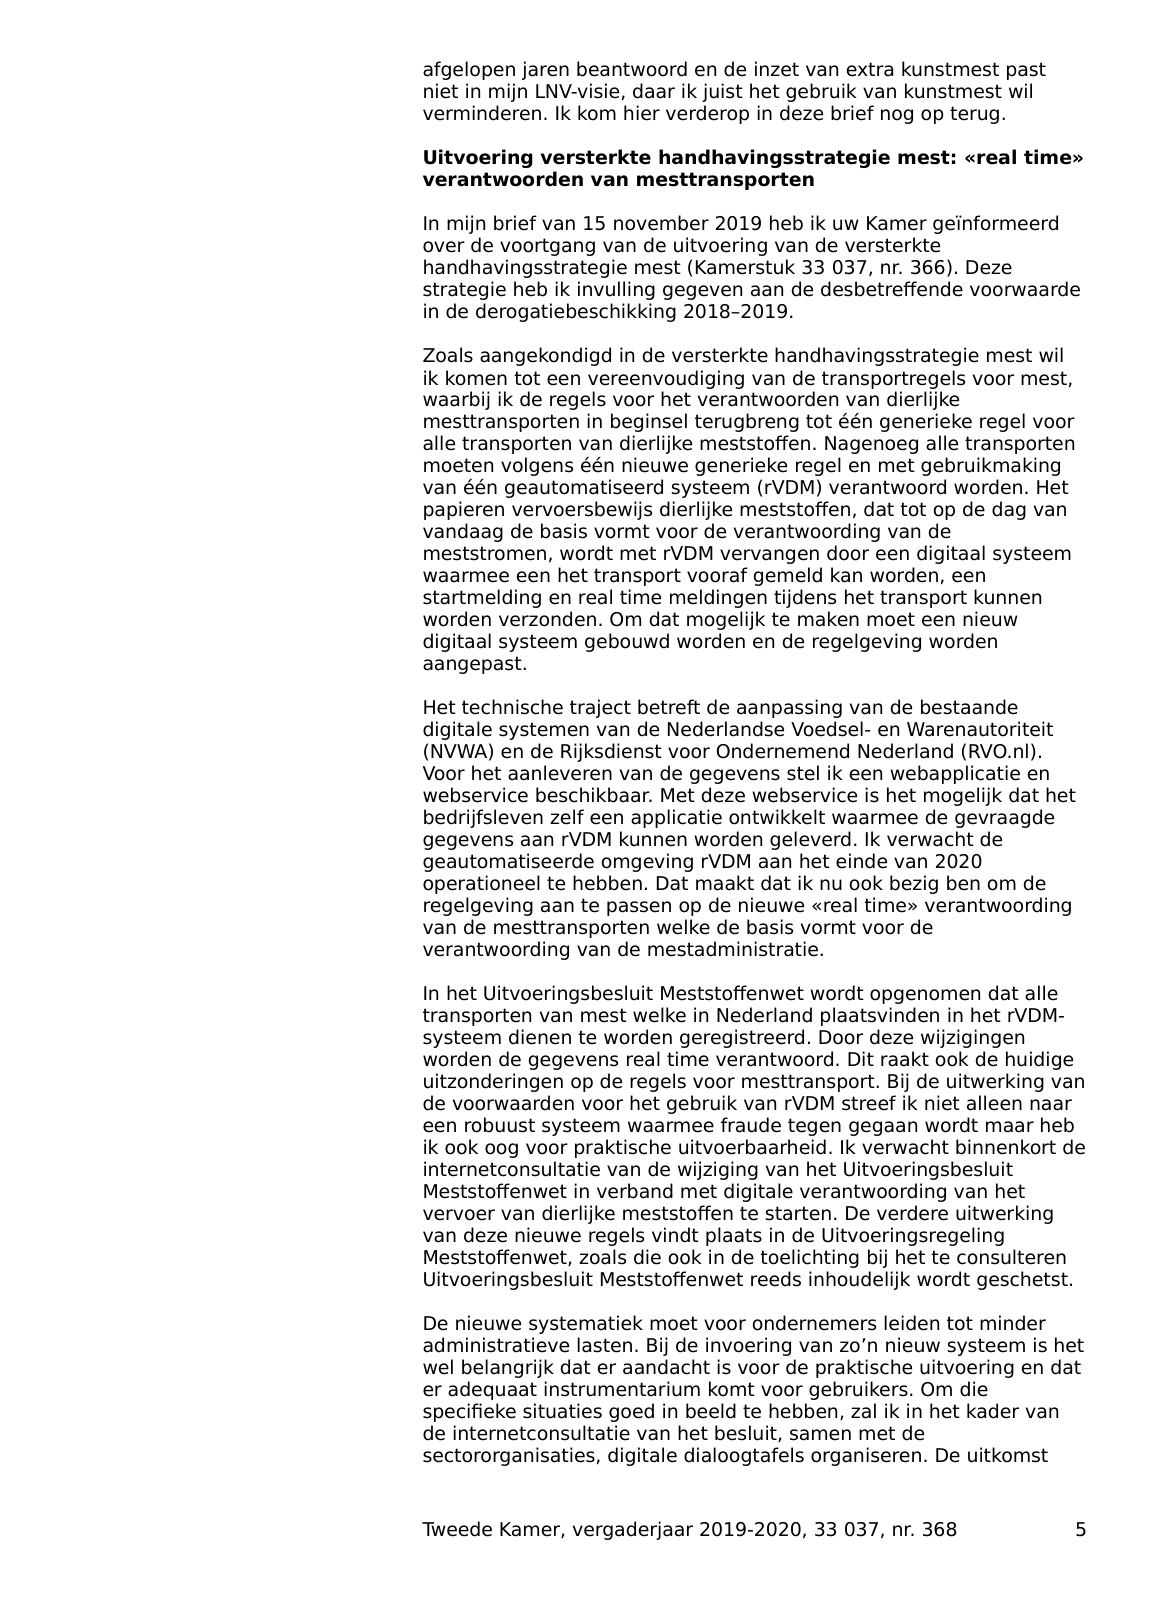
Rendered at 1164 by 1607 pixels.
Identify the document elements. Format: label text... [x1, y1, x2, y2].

text Het technische traject betreft de aanpassing van de bestaande digitale systemen van de Nederlandse Voedsel- en Warenautoriteit (NVWA) en de Rijksdienst voor Ondernemend Nederland (RVO.nl). Voor het aanleveren van de gegevens stel ik een webapplicatie en webservice beschikbaar. Met deze webservice is het mogelijk dat het bedrijfsleven zelf een applicatie ontwikkelt waarmee de gevraagde gegevens aan rVDM kunnen worden geleverd. Ik verwacht de geautomatiseerde omgeving rVDM aan het einde van 2020 operationeel te hebben. Dat maakt dat ik nu ook bezig ben om de regelgeving aan te passen op de nieuwe «real time» verantwoording van de mesttransporten welke de basis vormt voor de verantwoording van de mestadministratie. [422, 697, 1087, 961]
text afgelopen jaren beantwoord en de inzet van extra kunstmest past niet in mijn LNV-visie, daar ik juist het gebruik van kunstmest wil verminderen. Ik kom hier verderop in deze brief nog op terug. [422, 59, 1087, 125]
text Zoals aangekondigd in de versterkte handhavingsstrategie mest wil ik komen tot een vereenvoudiging van de transportregels voor mest, waarbij ik de regels voor het verantwoorden van dierlijke mesttransporten in beginsel terugbreng tot één generieke regel voor alle transporten van dierlijke meststoffen. Nagenoeg alle transporten moeten volgens één nieuwe generieke regel en met gebruikmaking van één geautomatiseerd systeem (rVDM) verantwoord worden. Het papieren vervoersbewijs dierlijke meststoffen, dat tot op de dag van vandaag de basis vormt voor de verantwoording van de meststromen, wordt met rVDM vervangen door een digitaal systeem waarmee een het transport vooraf gemeld kan worden, een startmelding en real time meldingen tijdens het transport kunnen worden verzonden. Om dat mogelijk te maken moet een nieuw digitaal systeem gebouwd worden en de regelgeving worden aangepast. [422, 345, 1087, 675]
subtitle Uitvoering versterkte handhavingsstrategie mest: «real time» verantwoorden van mesttransporten [422, 147, 1087, 191]
text In mijn brief van 15 november 2019 heb ik uw Kamer geïnformeerd over de voortgang van de uitvoering van de versterkte handhavingsstrategie mest (Kamerstuk 33 037, nr. 366). Deze strategie heb ik invulling gegeven aan de desbetreffende voorwaarde in de derogatiebeschikking 2018–2019. [422, 213, 1087, 323]
text In het Uitvoeringsbesluit Meststoffenwet wordt opgenomen dat alle transporten van mest welke in Nederland plaatsvinden in het rVDM-systeem dienen te worden geregistreerd. Door deze wijzigingen worden de gegevens real time verantwoord. Dit raakt ook de huidige uitzonderingen op de regels voor mesttransport. Bij de uitwerking van de voorwaarden voor het gebruik van rVDM streef ik niet alleen naar een robuust systeem waarmee fraude tegen gegaan wordt maar heb ik ook oog voor praktische uitvoerbaarheid. Ik verwacht binnenkort de internetconsultatie van de wijziging van het Uitvoeringsbesluit Meststoffenwet in verband met digitale verantwoording van het vervoer van dierlijke meststoffen te starten. De verdere uitwerking van deze nieuwe regels vindt plaats in de Uitvoeringsregeling Meststoffenwet, zoals die ook in de toelichting bij het te consulteren Uitvoeringsbesluit Meststoffenwet reeds inhoudelijk wordt geschetst. [422, 983, 1087, 1291]
text De nieuwe systematiek moet voor ondernemers leiden tot minder administratieve lasten. Bij de invoering van zo’n nieuw systeem is het wel belangrijk dat er aandacht is voor de praktische uitvoering en dat er adequaat instrumentarium komt voor gebruikers. Om die specifieke situaties goed in beeld te hebben, zal ik in het kader van de internetconsultatie van het besluit, samen met de sectororganisaties, digitale dialoogtafels organiseren. De uitkomst [422, 1313, 1087, 1467]
